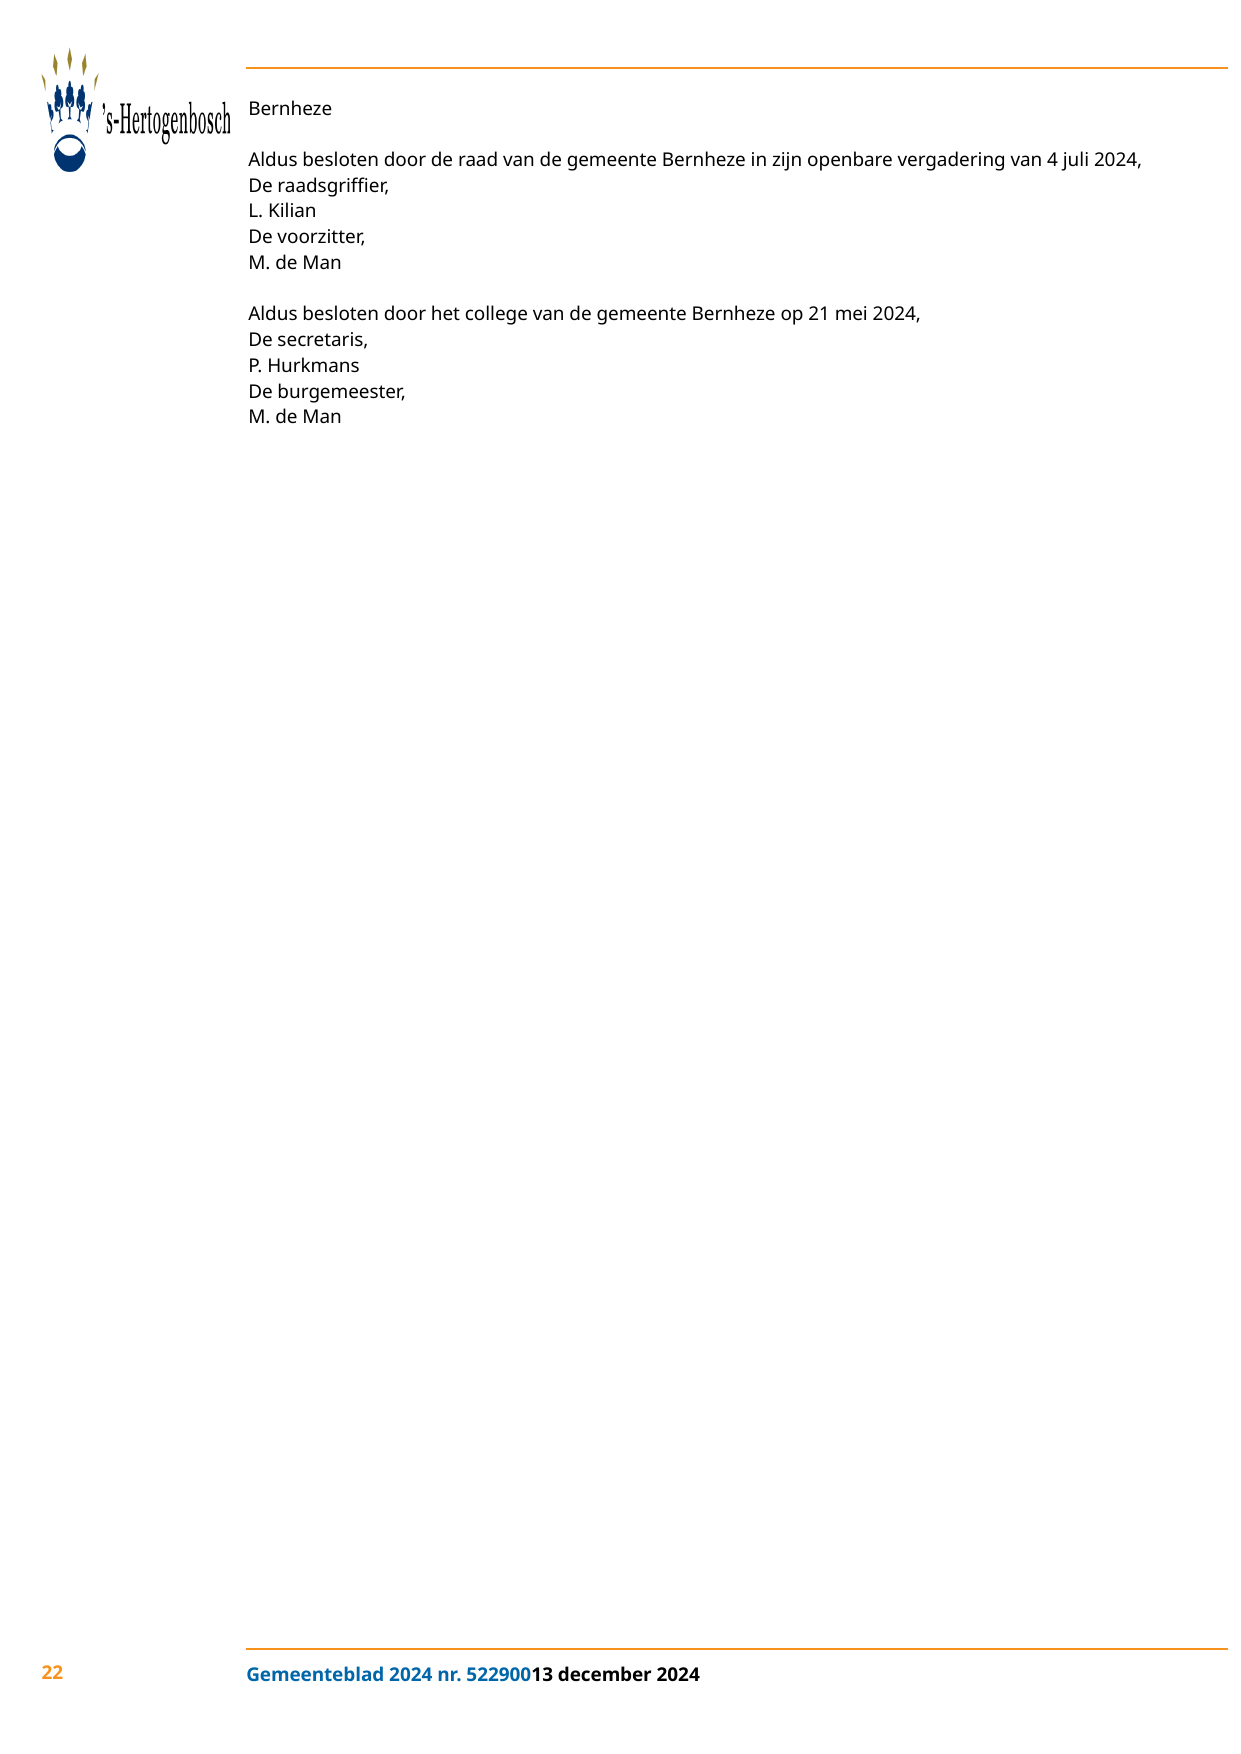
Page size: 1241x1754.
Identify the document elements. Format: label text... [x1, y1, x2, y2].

text Aldus besloten door het college van de gemeente Bernheze op 21 mei 2024, [248, 301, 1152, 326]
text M. de Man [248, 403, 1152, 429]
text De voorzitter, [248, 223, 1152, 249]
picture [41, 47, 231, 172]
text Bernheze [248, 95, 1152, 121]
text De secretaris, [248, 326, 1152, 352]
text De raadsgriffier, [248, 172, 1152, 198]
text P. Hurkmans [248, 352, 1152, 378]
text Aldus besloten door de raad van de gemeente Bernheze in zijn openbare vergadering van 4 juli 2024, [248, 146, 1152, 172]
text M. de Man [248, 249, 1152, 275]
text L. Kilian [248, 198, 1152, 223]
text De burgemeester, [248, 378, 1152, 403]
